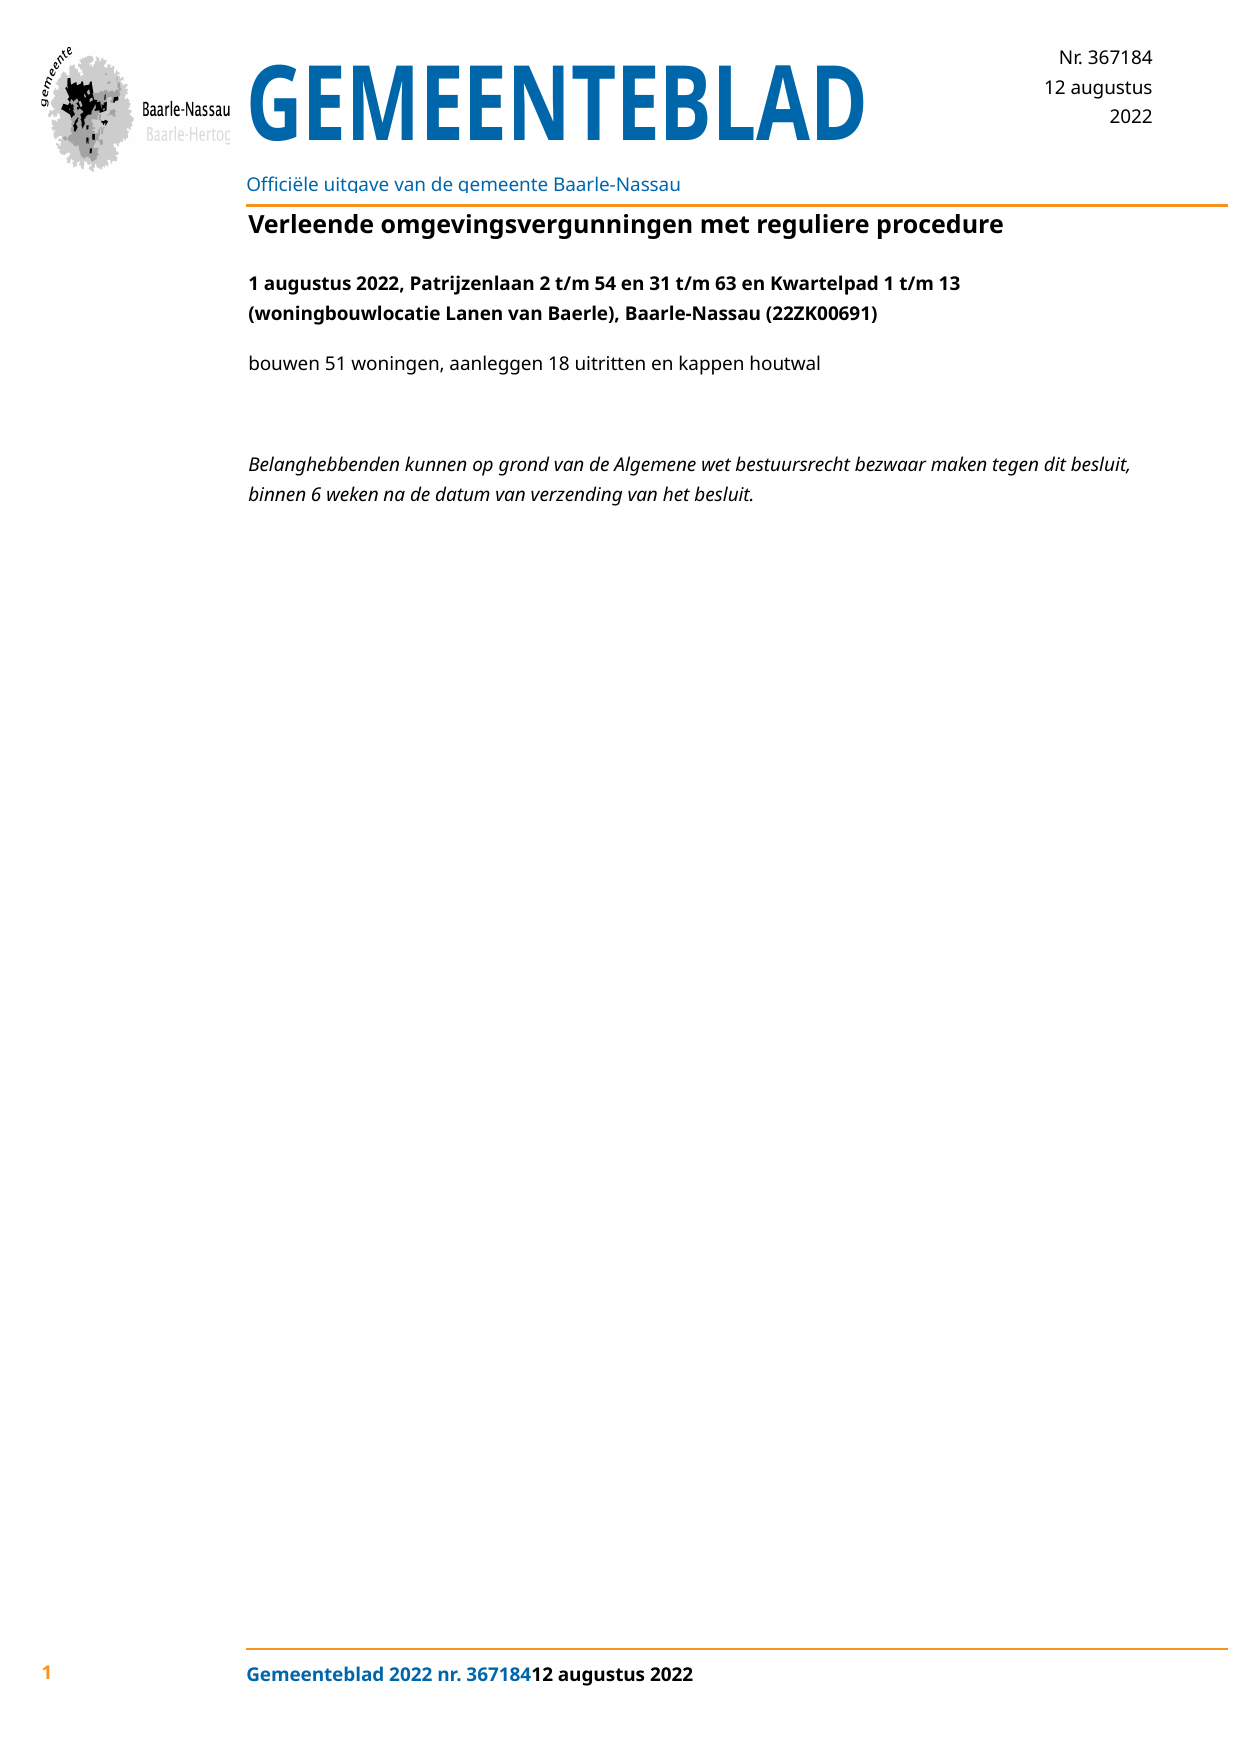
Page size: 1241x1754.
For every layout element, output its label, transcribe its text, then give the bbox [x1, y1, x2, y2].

picture [41, 47, 231, 172]
text bouwen 51 woningen, aanleggen 18 uitritten en kappen houtwal [248, 350, 1152, 376]
text 1 augustus 2022, Patrijzenlaan 2 t/m 54 en 31 t/m 63 en Kwartelpad 1 t/m 13 (woningbouwlocatie Lanen van Baerle), Baarle-Nassau (22ZK00691) [248, 270, 1152, 326]
text Belanghebbenden kunnen op grond van de Algemene wet bestuursrecht bezwaar maken tegen dit besluit, binnen 6 weken na de datum van verzending van het besluit. [248, 451, 1152, 506]
text Verleende omgevingsvergunningen met reguliere procedure [248, 207, 1152, 241]
